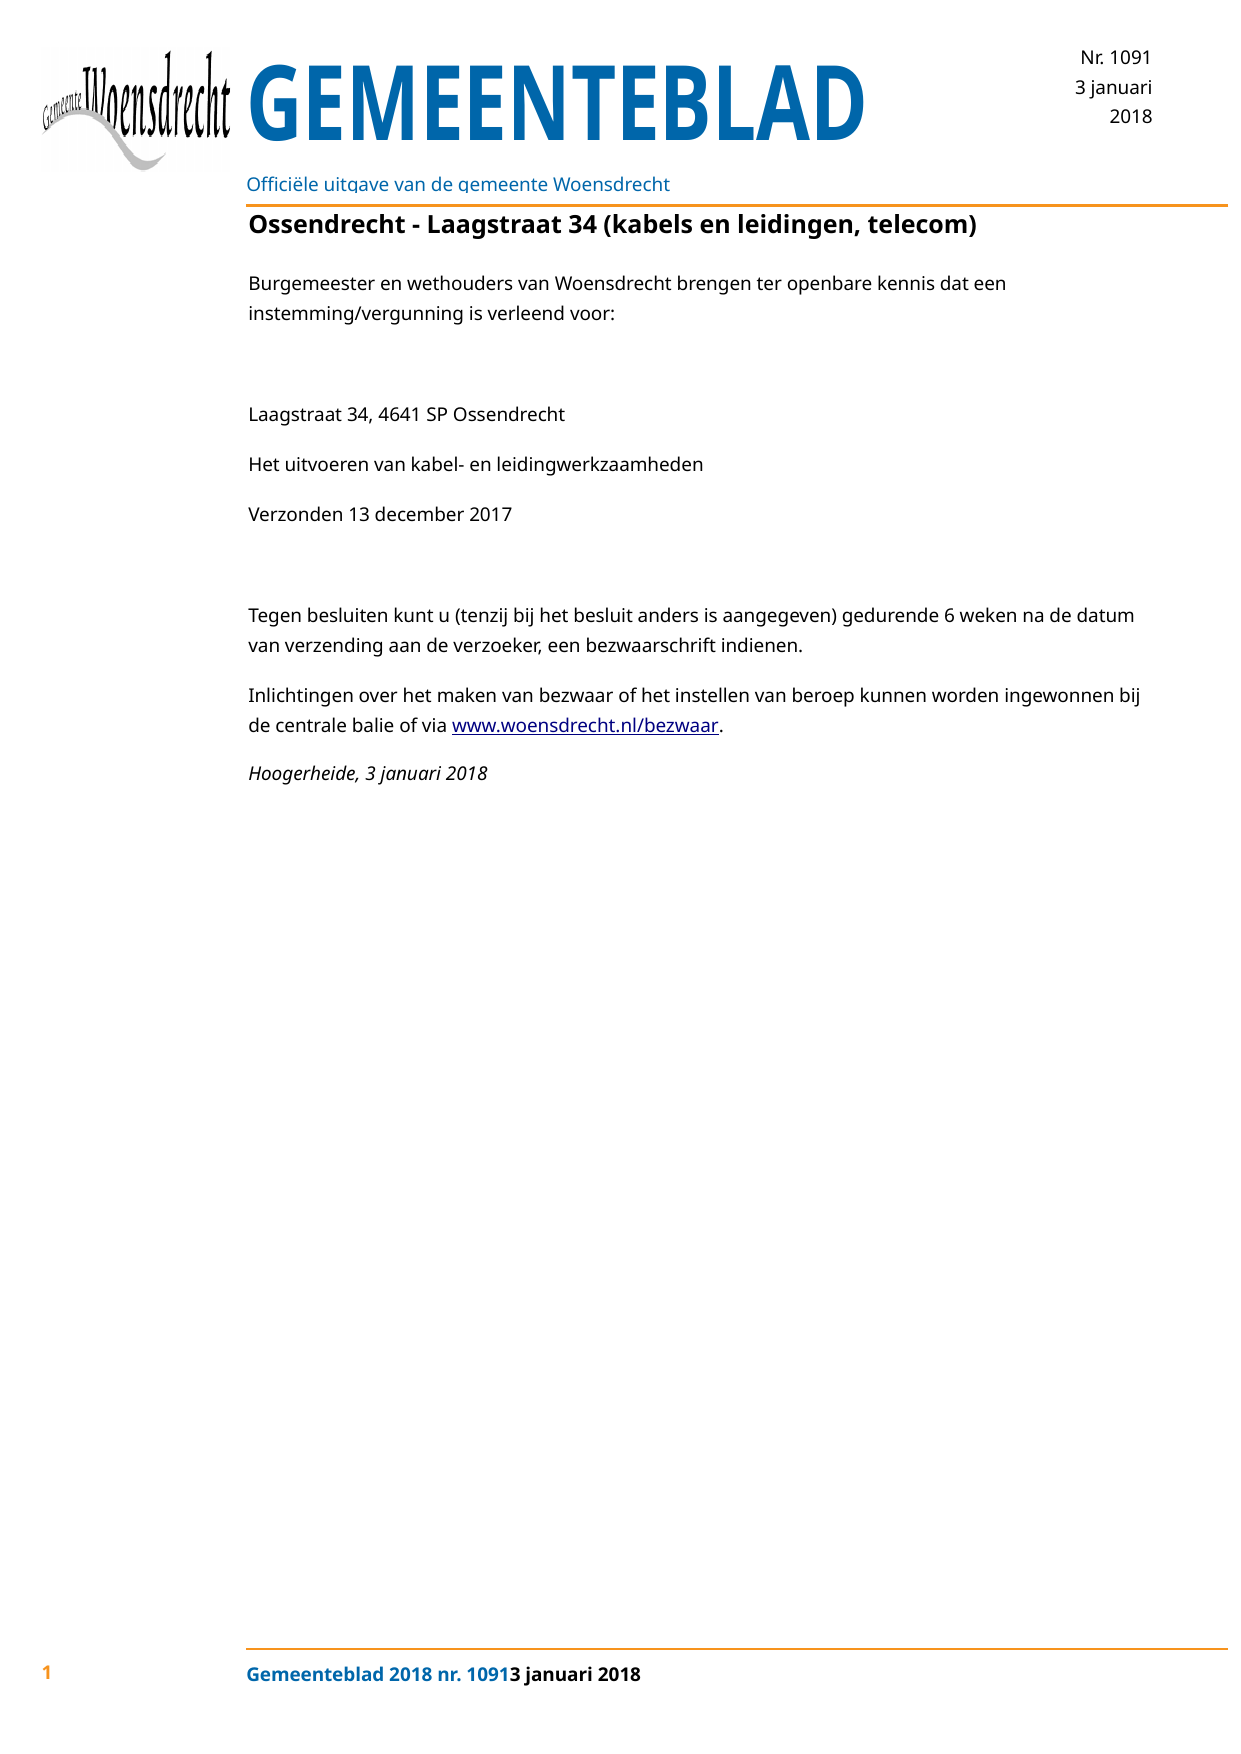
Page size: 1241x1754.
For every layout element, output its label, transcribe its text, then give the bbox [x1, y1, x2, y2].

text Burgemeester en wethouders van Woensdrecht brengen ter openbare kennis dat een instemming/vergunning is verleend voor: [248, 270, 1152, 326]
text Inlichtingen over het maken van bezwaar of het instellen van beroep kunnen worden ingewonnen bij de centrale balie of via www.woensdrecht.nl/bezwaar. [248, 682, 1152, 738]
text Laagstraat 34, 4641 SP Ossendrecht [248, 401, 1152, 426]
text Tegen besluiten kunt u (tenzij bij het besluit anders is aangegeven) gedurende 6 weken na de datum van verzending aan de verzoeker, een bezwaarschrift indienen. [248, 602, 1152, 658]
text Het uitvoeren van kabel- en leidingwerkzaamheden [248, 451, 1152, 477]
text Ossendrecht - Laagstraat 34 (kabels en leidingen, telecom) [248, 207, 1152, 241]
picture [41, 47, 231, 172]
text Verzonden 13 december 2017 [248, 502, 1152, 527]
text Hoogerheide, 3 januari 2018 [248, 760, 1152, 786]
